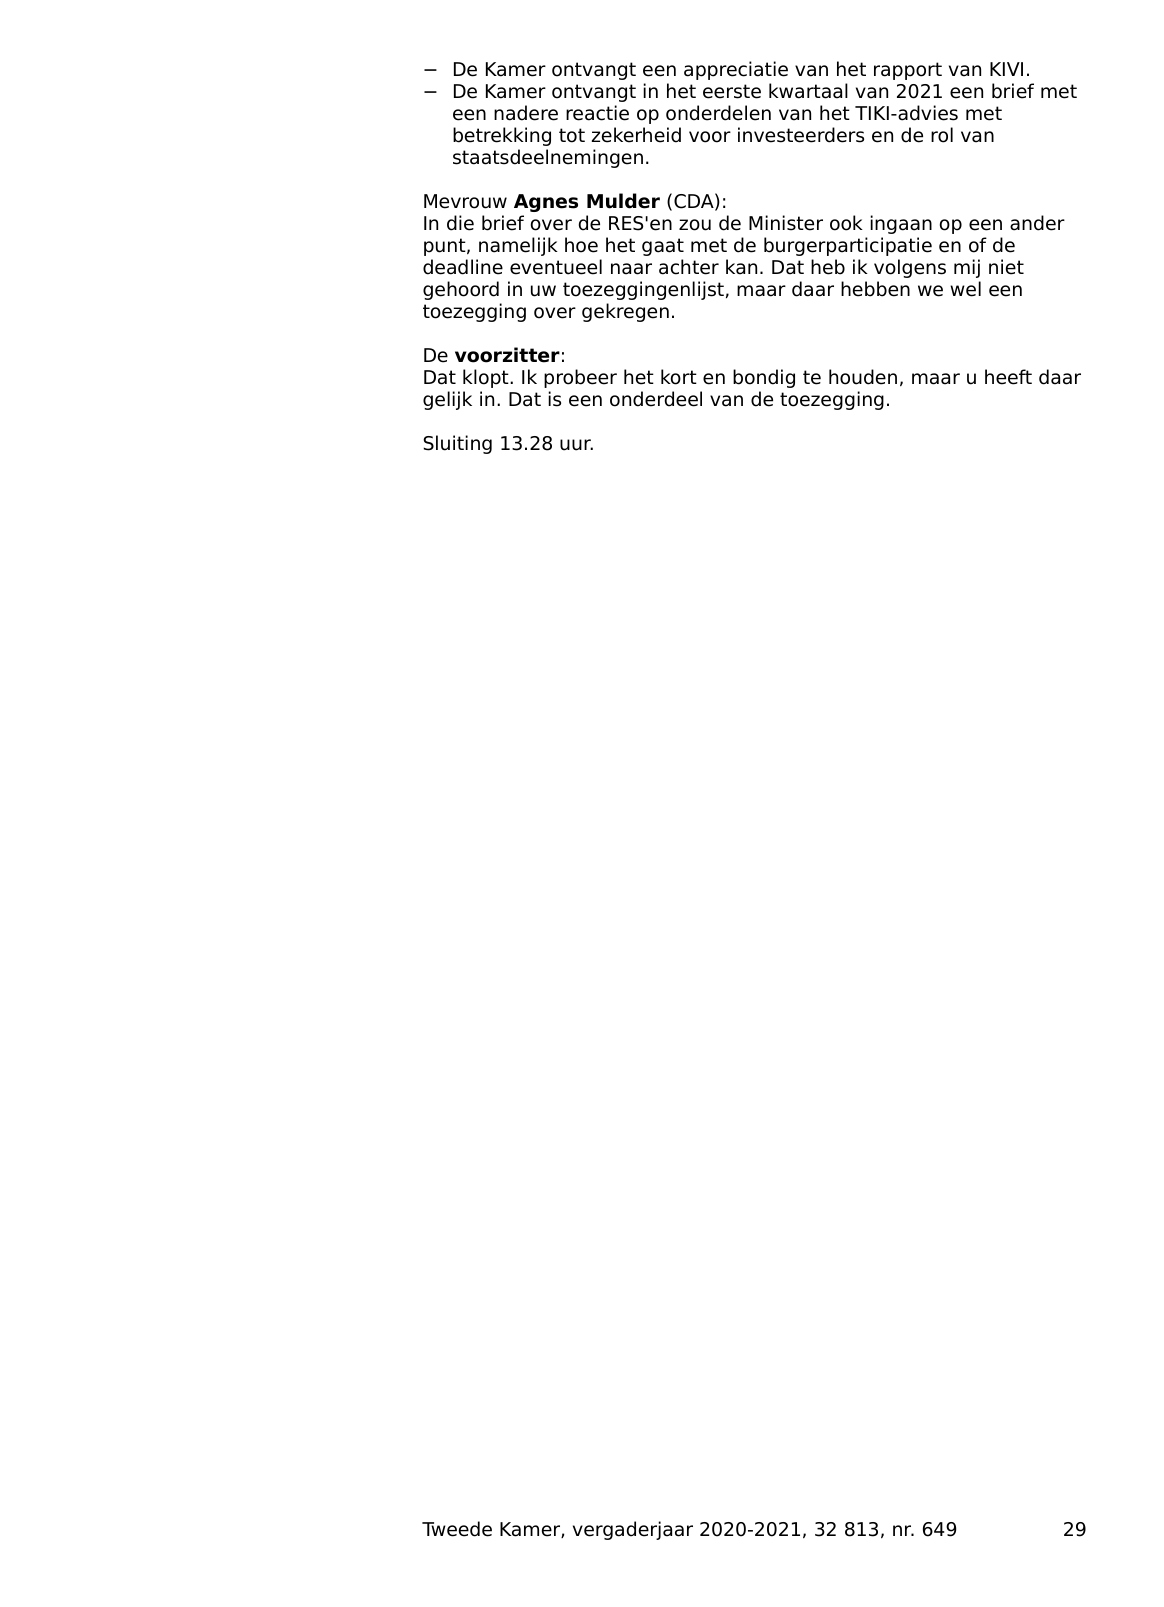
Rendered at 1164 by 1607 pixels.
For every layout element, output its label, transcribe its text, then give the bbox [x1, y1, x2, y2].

text − De Kamer ontvangt een appreciatie van het rapport van KIVI. [422, 59, 1087, 81]
text − De Kamer ontvangt in het eerste kwartaal van 2021 een brief met een nadere reactie op onderdelen van het TIKI-advies met betrekking tot zekerheid voor investeerders en de rol van staatsdeelnemingen. [422, 81, 1087, 169]
text In die brief over de RES'en zou de Minister ook ingaan op een ander punt, namelijk hoe het gaat met de burgerparticipatie en of de deadline eventueel naar achter kan. Dat heb ik volgens mij niet gehoord in uw toezeggingenlijst, maar daar hebben we wel een toezegging over gekregen. [422, 213, 1087, 323]
text De voorzitter: [422, 345, 1087, 367]
text Dat klopt. Ik probeer het kort en bondig te houden, maar u heeft daar gelijk in. Dat is een onderdeel van de toezegging. [422, 367, 1087, 411]
text Mevrouw Agnes Mulder (CDA): [422, 191, 1087, 213]
text Sluiting 13.28 uur. [422, 433, 1087, 455]
